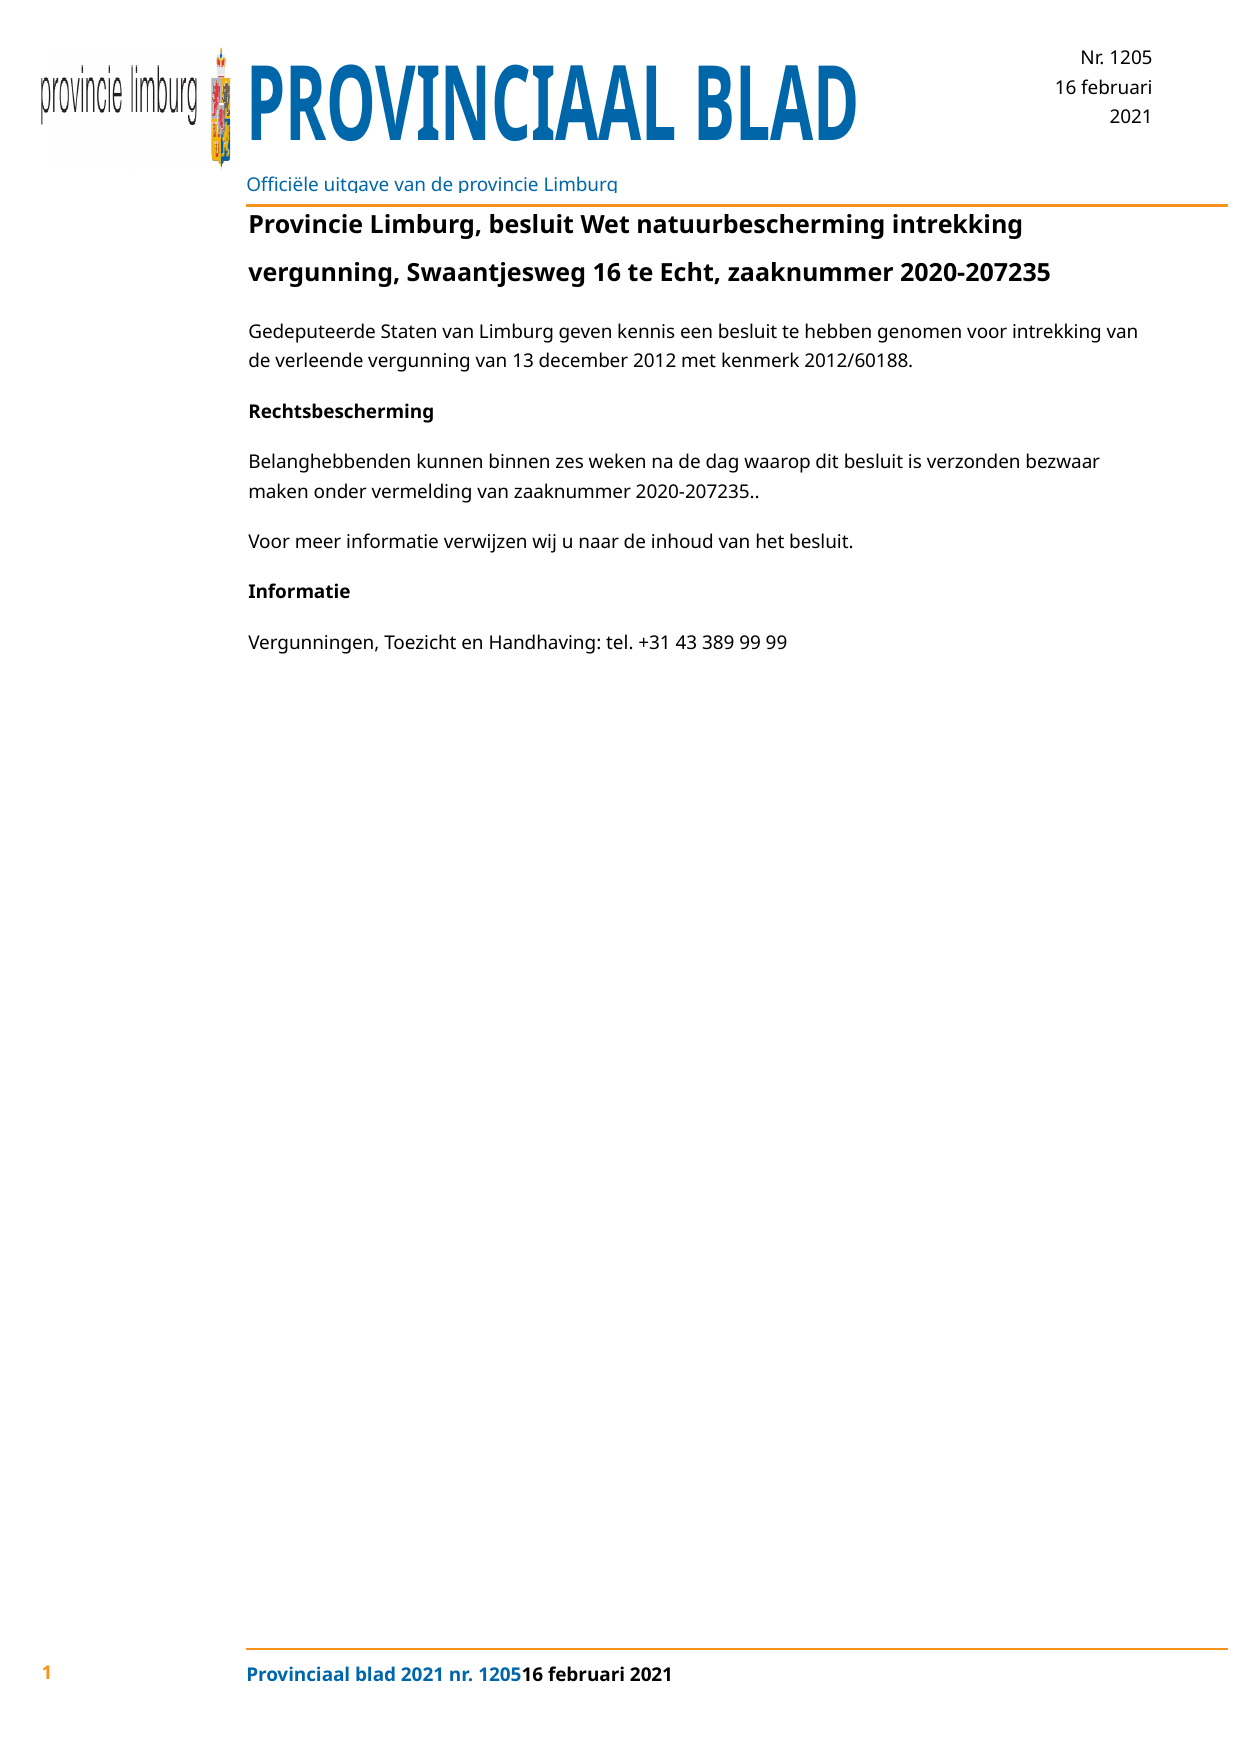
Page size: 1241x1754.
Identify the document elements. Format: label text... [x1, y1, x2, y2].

text Voor meer informatie verwijzen wij u naar de inhoud van het besluit. [248, 528, 1152, 554]
text Rechtsbescherming [248, 398, 1152, 424]
picture [41, 47, 231, 172]
text Informatie [248, 579, 1152, 604]
text Belanghebbenden kunnen binnen zes weken na de dag waarop dit besluit is verzonden bezwaar maken onder vermelding van zaaknummer 2020-207235.. [248, 448, 1152, 504]
text Gedeputeerde Staten van Limburg geven kennis een besluit te hebben genomen voor intrekking van de verleende vergunning van 13 december 2012 met kenmerk 2012/60188. [248, 318, 1152, 373]
text Provincie Limburg, besluit Wet natuurbescherming intrekking vergunning, Swaantjesweg 16 te Echt, zaaknummer 2020-207235 [248, 207, 1152, 288]
text Vergunningen, Toezicht en Handhaving: tel. +31 43 389 99 99 [248, 629, 1152, 655]
